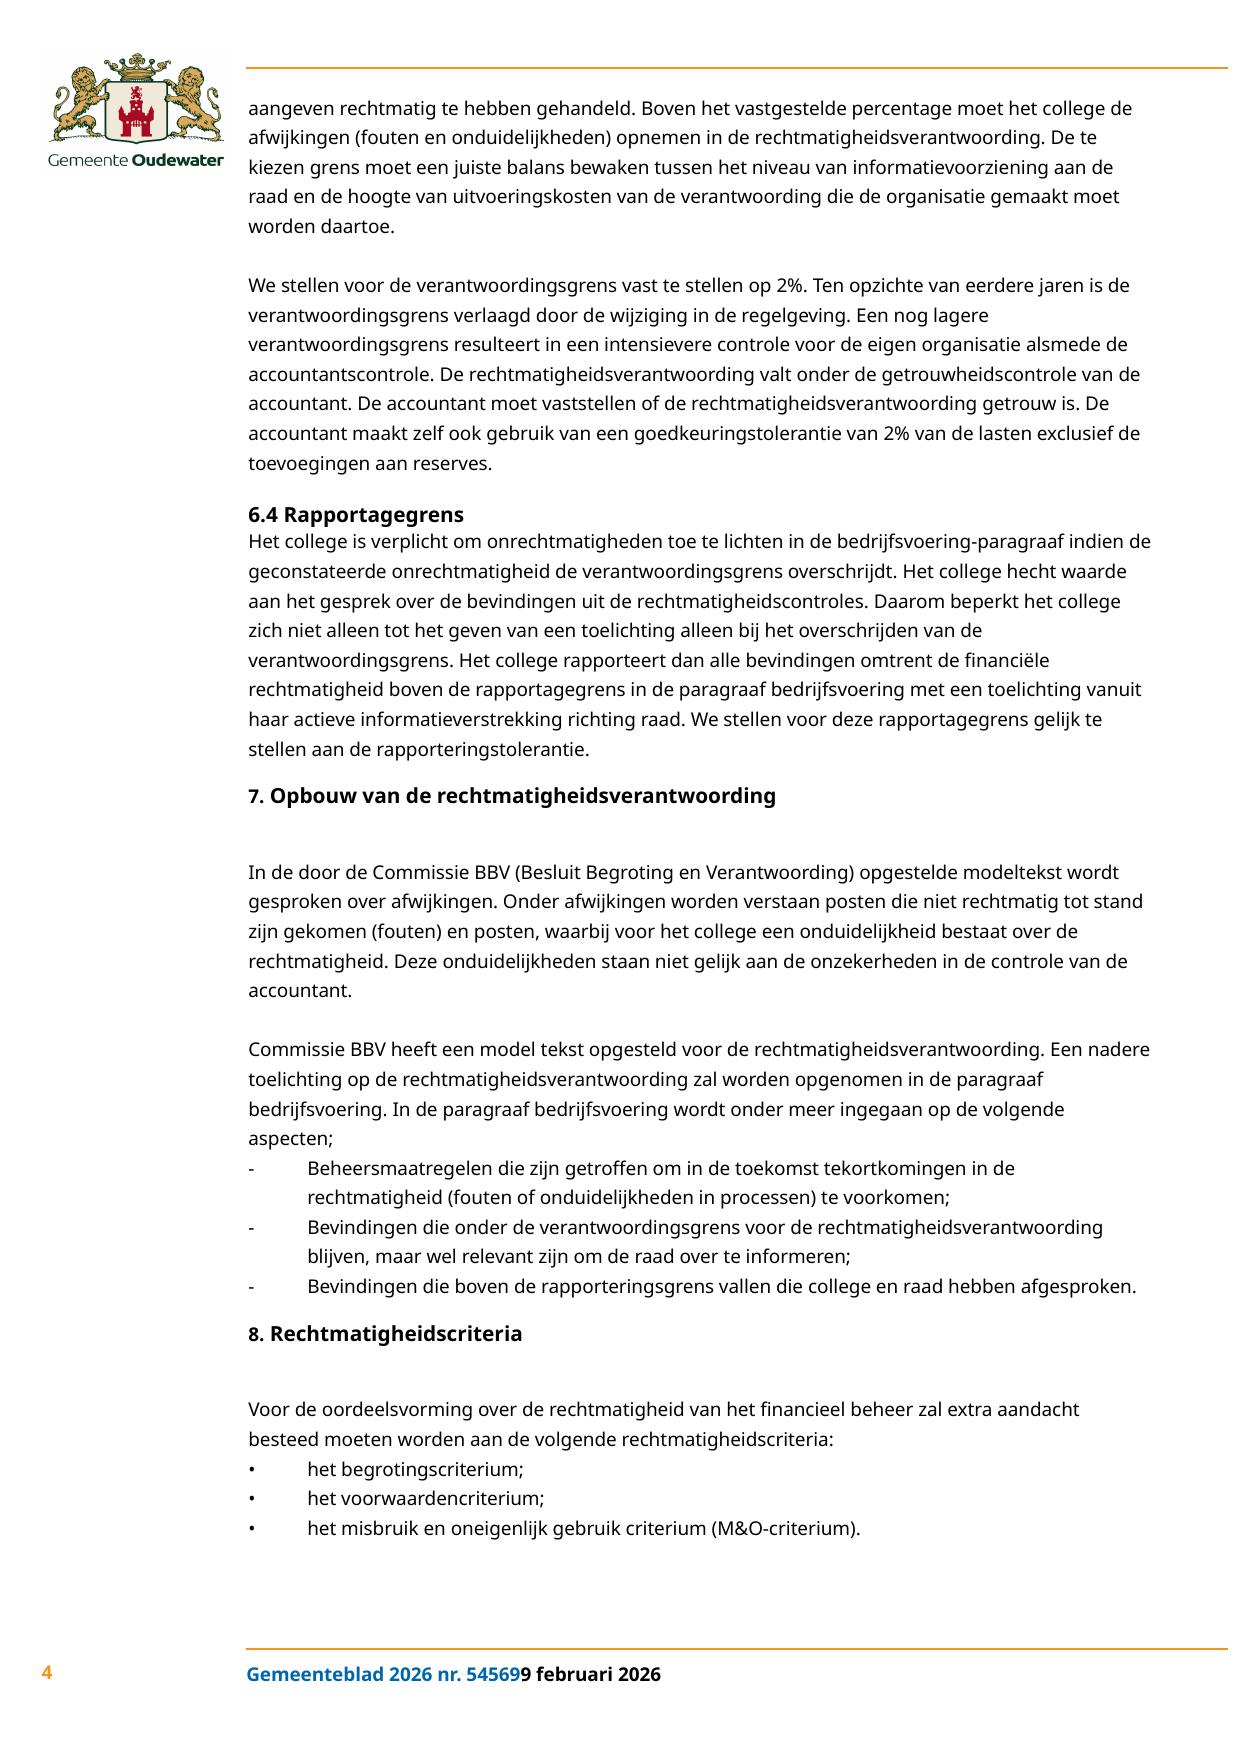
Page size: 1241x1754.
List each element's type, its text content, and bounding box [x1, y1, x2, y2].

text We stellen voor de verantwoordingsgrens vast te stellen op 2%. Ten opzichte van eerdere jaren is de verantwoordingsgrens verlaagd door de wijziging in de regelgeving. Een nog lagere verantwoordingsgrens resulteert in een intensievere controle voor de eigen organisatie alsmede de accountantscontrole. De rechtmatigheidsverantwoording valt onder de getrouwheidscontrole van de accountant. De accountant moet vaststellen of de rechtmatigheidsverantwoording getrouw is. De accountant maakt zelf ook gebruik van een goedkeuringstolerantie van 2% van de lasten exclusief de toevoegingen aan reserves. [248, 272, 1152, 476]
picture [41, 47, 231, 172]
text Voor de oordeelsvorming over de rechtmatigheid van het financieel beheer zal extra aandacht besteed moeten worden aan de volgende rechtmatigheidscriteria: [248, 1397, 1152, 1452]
list Bevindingen die boven de rapporteringsgrens vallen die college en raad hebben afgesproken. [248, 1273, 1152, 1299]
list het misbruik en oneigenlijk gebruik criterium (M&O-criterium). [248, 1515, 1152, 1541]
text 8. Rechtmatigheidscriteria [248, 1319, 1152, 1347]
text aangeven rechtmatig te hebben gehandeld. Boven het vastgestelde percentage moet het college de afwijkingen (fouten en onduidelijkheden) opnemen in de rechtmatigheidsverantwoording. De te kiezen grens moet een juiste balans bewaken tussen het niveau van informatievoorziening aan de raad en de hoogte van uitvoeringskosten van de verantwoording die de organisatie gemaakt moet worden daartoe. [248, 95, 1152, 239]
text 6.4 Rapportagegrens [248, 500, 1152, 529]
text 7. Opbouw van de rechtmatigheidsverantwoording [248, 781, 1152, 810]
list Beheersmaatregelen die zijn getroffen om in de toekomst tekortkomingen in de rechtmatigheid (fouten of onduidelijkheden in processen) te voorkomen; [248, 1155, 1152, 1210]
text Het college is verplicht om onrechtmatigheden toe te lichten in de bedrijfsvoering-paragraaf indien de geconstateerde onrechtmatigheid de verantwoordingsgrens overschrijdt. Het college hecht waarde aan het gesprek over de bevindingen uit de rechtmatigheidscontroles. Daarom beperkt het college zich niet alleen tot het geven van een toelichting alleen bij het overschrijden van de verantwoordingsgrens. Het college rapporteert dan alle bevindingen omtrent de financiële rechtmatigheid boven de rapportagegrens in de paragraaf bedrijfsvoering met een toelichting vanuit haar actieve informatieverstrekking richting raad. We stellen voor deze rapportagegrens gelijk te stellen aan de rapporteringstolerantie. [248, 529, 1152, 761]
text In de door de Commissie BBV (Besluit Begroting en Verantwoording) opgestelde modeltekst wordt gesproken over afwijkingen. Onder afwijkingen worden verstaan posten die niet rechtmatig tot stand zijn gekomen (fouten) en posten, waarbij voor het college een onduidelijkheid bestaat over de rechtmatigheid. Deze onduidelijkheden staan niet gelijk aan de onzekerheden in de controle van de accountant. [248, 859, 1152, 1003]
text Commissie BBV heeft een model tekst opgesteld voor de rechtmatigheidsverantwoording. Een nadere toelichting op de rechtmatigheidsverantwoording zal worden opgenomen in de paragraaf bedrijfsvoering. In de paragraaf bedrijfsvoering wordt onder meer ingegaan op de volgende aspecten; [248, 1037, 1152, 1151]
list Bevindingen die onder de verantwoordingsgrens voor de rechtmatigheidsverantwoording blijven, maar wel relevant zijn om de raad over te informeren; [248, 1214, 1152, 1269]
list het begrotingscriterium; [248, 1456, 1152, 1481]
list het voorwaardencriterium; [248, 1485, 1152, 1511]
